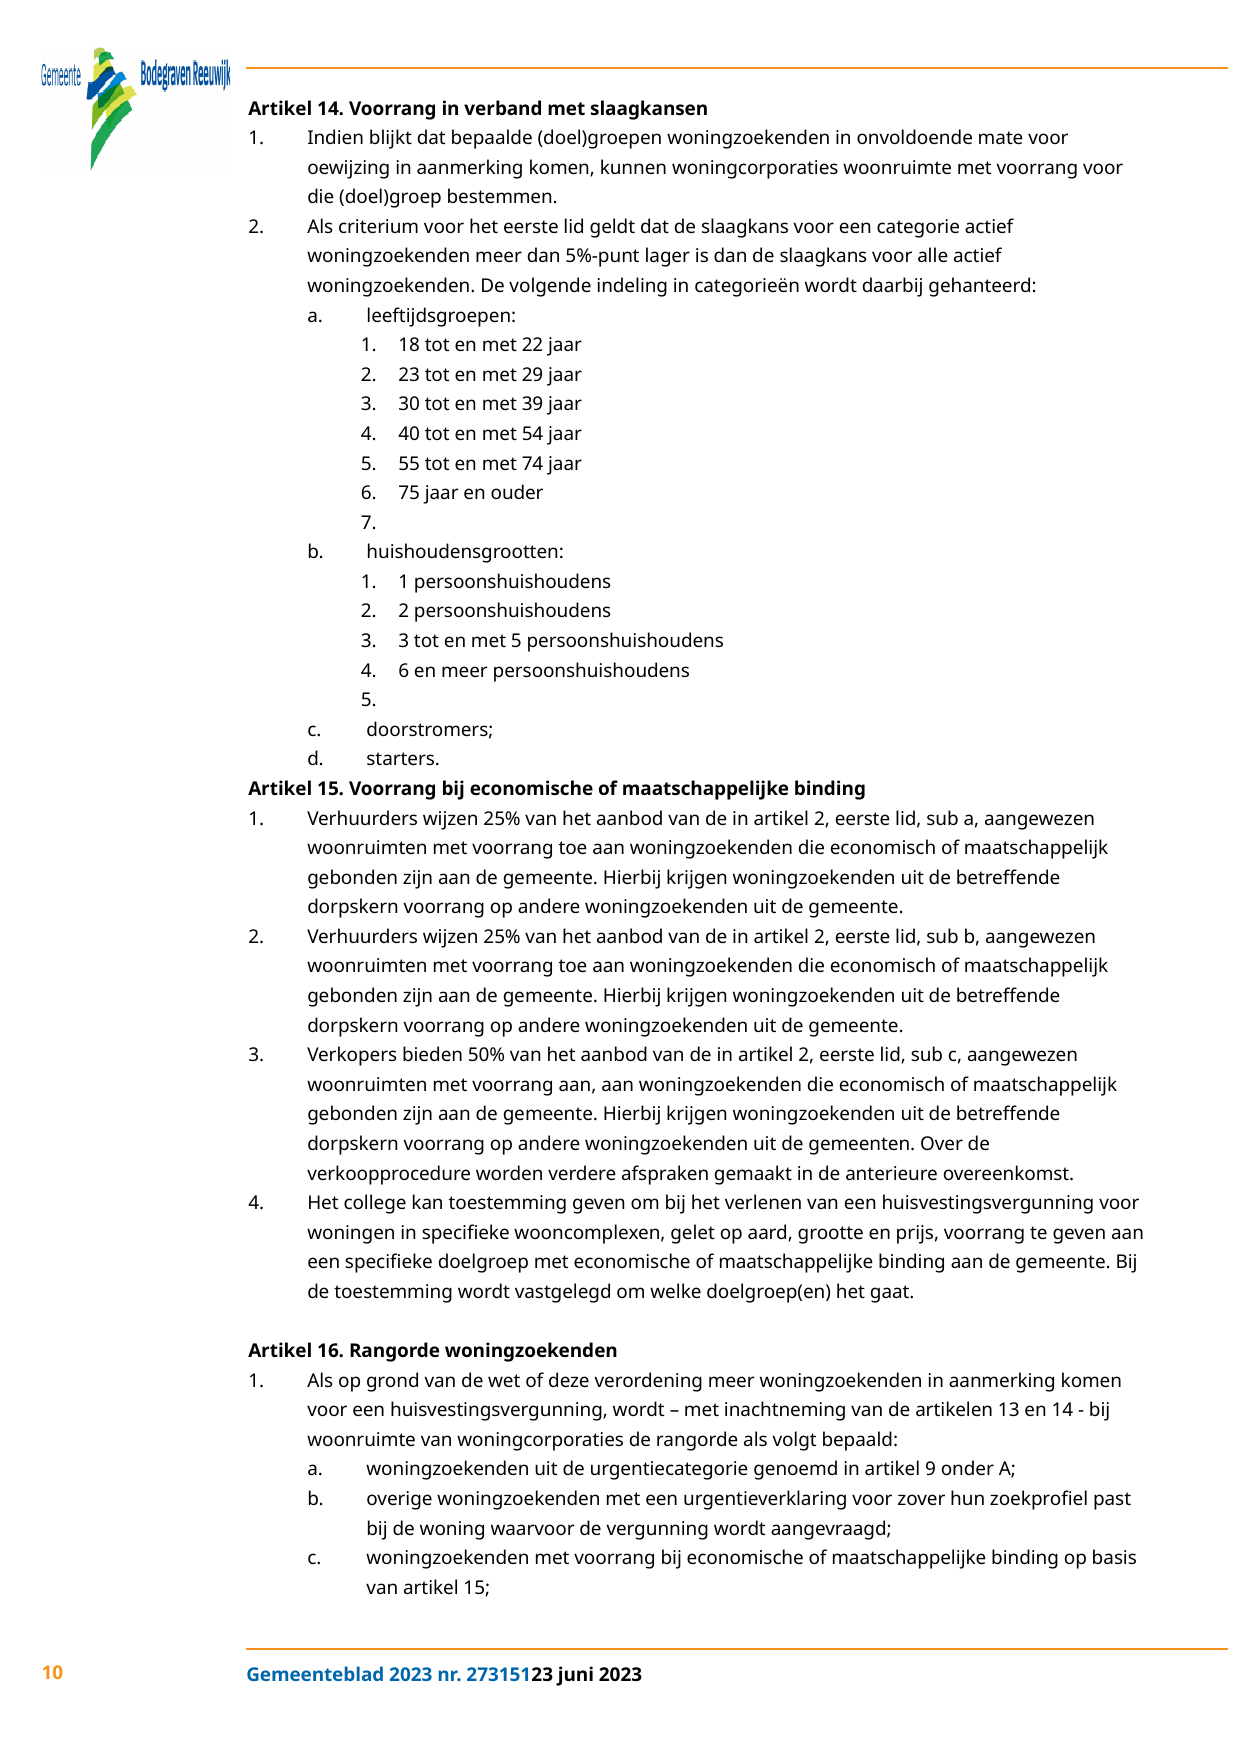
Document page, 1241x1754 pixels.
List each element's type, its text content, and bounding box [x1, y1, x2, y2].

list starters. [307, 746, 1152, 771]
list 30 tot en met 39 jaar [361, 391, 1152, 416]
text Artikel 16. Rangorde woningzoekenden [248, 1337, 1152, 1363]
list woningzoekenden met voorrang bij economische of maatschappelijke binding op basis van artikel 15; [307, 1544, 1152, 1600]
list doorstromers; [307, 716, 1152, 742]
list 40 tot en met 54 jaar [361, 420, 1152, 446]
list Verhuurders wijzen 25% van het aanbod van de in artikel 2, eerste lid, sub b, aangewezen woonruimten met voorrang toe aan woningzoekenden die economisch of maatschappelijk gebonden zijn aan de gemeente. Hierbij krijgen woningzoekenden uit de betreffende dorpskern voorrang op andere woningzoekenden uit de gemeente. [248, 923, 1152, 1038]
list 18 tot en met 22 jaar [361, 331, 1152, 357]
text Artikel 15. Voorrang bij economische of maatschappelijke binding [248, 775, 1152, 801]
list Indien blijkt dat bepaalde (doel)groepen woningzoekenden in onvoldoende mate voor oewijzing in aanmerking komen, kunnen woningcorporaties woonruimte met voorrang voor die (doel)groep bestemmen. [248, 124, 1152, 209]
list 2 persoonshuishoudens [361, 598, 1152, 623]
list 55 tot en met 74 jaar [361, 450, 1152, 476]
list 1 persoonshuishoudens [361, 568, 1152, 594]
list woningzoekenden uit de urgentiecategorie genoemd in artikel 9 onder A; [307, 1456, 1152, 1481]
list 75 jaar en ouder [361, 479, 1152, 505]
list Verhuurders wijzen 25% van het aanbod van de in artikel 2, eerste lid, sub a, aangewezen woonruimten met voorrang toe aan woningzoekenden die economisch of maatschappelijk gebonden zijn aan de gemeente. Hierbij krijgen woningzoekenden uit de betreffende dorpskern voorrang op andere woningzoekenden uit de gemeente. [248, 805, 1152, 919]
list 23 tot en met 29 jaar [361, 361, 1152, 387]
list leeftijdsgroepen: [307, 302, 1152, 328]
list huishoudensgrootten: [307, 538, 1152, 564]
list Als op grond van de wet of deze verordening meer woningzoekenden in aanmerking komen voor een huisvestingsvergunning, wordt – met inachtneming van de artikelen 13 en 14 - bij woonruimte van woningcorporaties de rangorde als volgt bepaald: [248, 1367, 1152, 1452]
list 3 tot en met 5 persoonshuishoudens [361, 627, 1152, 653]
list Het college kan toestemming geven om bij het verlenen van een huisvestingsvergunning voor woningen in specifieke wooncomplexen, gelet op aard, grootte en prijs, voorrang te geven aan een specifieke doelgroep met economische of maatschappelijke binding aan de gemeente. Bij de toestemming wordt vastgelegd om welke doelgroep(en) het gaat. [248, 1189, 1152, 1304]
text Artikel 14. Voorrang in verband met slaagkansen [248, 95, 1152, 121]
list Verkopers bieden 50% van het aanbod van de in artikel 2, eerste lid, sub c, aangewezen woonruimten met voorrang aan, aan woningzoekenden die economisch of maatschappelijk gebonden zijn aan de gemeente. Hierbij krijgen woningzoekenden uit de betreffende dorpskern voorrang op andere woningzoekenden uit de gemeenten. Over de verkoopprocedure worden verdere afspraken gemaakt in de anterieure overeenkomst. [248, 1041, 1152, 1186]
picture [41, 47, 231, 172]
list Als criterium voor het eerste lid geldt dat de slaagkans voor een categorie actief woningzoekenden meer dan 5%-punt lager is dan de slaagkans voor alle actief woningzoekenden. De volgende indeling in categorieën wordt daarbij gehanteerd: [248, 213, 1152, 298]
list overige woningzoekenden met een urgentieverklaring voor zover hun zoekprofiel past bij de woning waarvoor de vergunning wordt aangevraagd; [307, 1485, 1152, 1541]
list 6 en meer persoonshuishoudens [361, 657, 1152, 683]
